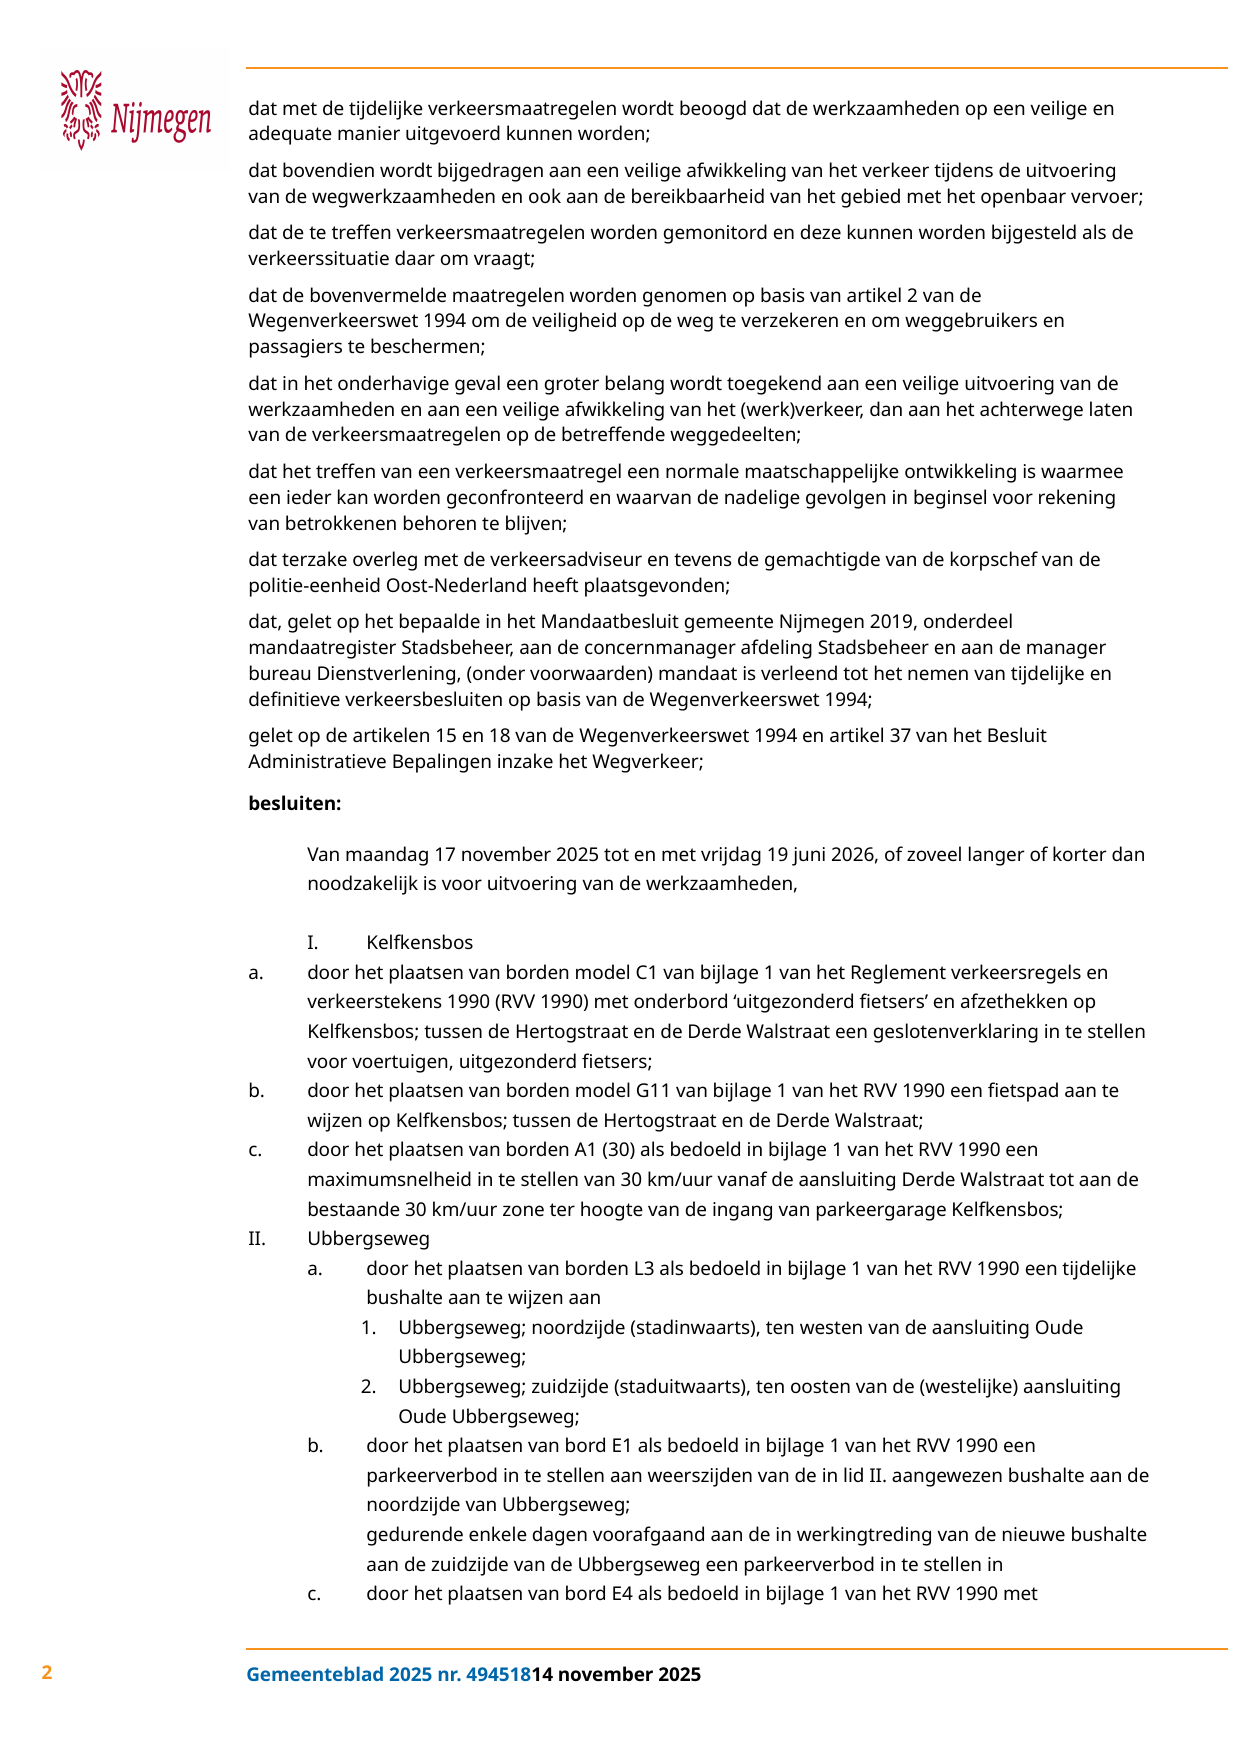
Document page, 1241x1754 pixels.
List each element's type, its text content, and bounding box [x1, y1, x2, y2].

list door het plaatsen van bord E1 als bedoeld in bijlage 1 van het RVV 1990 een parkeerverbod in te stellen aan weerszijden van de in lid II. aangewezen bushalte aan de noordzijde van Ubbergseweg; [307, 1432, 1152, 1517]
text gelet op de artikelen 15 en 18 van de Wegenverkeerswet 1994 en artikel 37 van het Besluit Administratieve Bepalingen inzake het Wegverkeer; [248, 723, 1152, 774]
text dat bovendien wordt bijgedragen aan een veilige afwikkeling van het verkeer tijdens de uitvoering van de wegwerkzaamheden en ook aan de bereikbaarheid van het gebied met het openbaar vervoer; [248, 157, 1152, 209]
text besluiten: [248, 790, 1152, 816]
picture [41, 47, 231, 172]
list door het plaatsen van borden model G11 van bijlage 1 van het RVV 1990 een fietspad aan te wijzen op Kelfkensbos; tussen de Hertogstraat en de Derde Walstraat; [248, 1077, 1152, 1133]
list Ubbergseweg [248, 1225, 1152, 1251]
text dat terzake overleg met de verkeersadviseur en tevens de gemachtigde van de korpschef van de politie-eenheid Oost-Nederland heeft plaatsgevonden; [248, 546, 1152, 598]
text dat, gelet op het bepaalde in het Mandaatbesluit gemeente Nijmegen 2019, onderdeel mandaatregister Stadsbeheer, aan de concernmanager afdeling Stadsbeheer en aan de manager bureau Dienstverlening, (onder voorwaarden) mandaat is verleend tot het nemen van tijdelijke en definitieve verkeersbesluiten op basis van de Wegenverkeerswet 1994; [248, 609, 1152, 712]
text dat het treffen van een verkeersmaatregel een normale maatschappelijke ontwikkeling is waarmee een ieder kan worden geconfronteerd en waarvan de nadelige gevolgen in beginsel voor rekening van betrokkenen behoren te blijven; [248, 458, 1152, 535]
list Ubbergseweg; zuidzijde (staduitwaarts), ten oosten van de (westelijke) aansluiting Oude Ubbergseweg; [361, 1373, 1152, 1428]
text dat in het onderhavige geval een groter belang wordt toegekend aan een veilige uitvoering van de werkzaamheden en aan een veilige afwikkeling van het (werk)verkeer, dan aan het achterwege laten van de verkeersmaatregelen op de betreffende weggedeelten; [248, 370, 1152, 447]
list gedurende enkele dagen voorafgaand aan de in werkingtreding van de nieuwe bushalte aan de zuidzijde van de Ubbergseweg een parkeerverbod in te stellen in [307, 1521, 1152, 1576]
list Van maandag 17 november 2025 tot en met vrijdag 19 juni 2026, of zoveel langer of korter dan noodzakelijk is voor uitvoering van de werkzaamheden, [248, 841, 1152, 896]
list Ubbergseweg; noordzijde (stadinwaarts), ten westen van de aansluiting Oude Ubbergseweg; [361, 1314, 1152, 1369]
list door het plaatsen van bord E4 als bedoeld in bijlage 1 van het RVV 1990 met [307, 1580, 1152, 1606]
list door het plaatsen van borden model C1 van bijlage 1 van het Reglement verkeersregels en verkeerstekens 1990 (RVV 1990) met onderbord ‘uitgezonderd fietsers’ en afzethekken op Kelfkensbos; tussen de Hertogstraat en de Derde Walstraat een geslotenverklaring in te stellen voor voertuigen, uitgezonderd fietsers; [248, 959, 1152, 1073]
text dat met de tijdelijke verkeersmaatregelen wordt beoogd dat de werkzaamheden op een veilige en adequate manier uitgevoerd kunnen worden; [248, 95, 1152, 146]
text dat de bovenvermelde maatregelen worden genomen op basis van artikel 2 van de Wegenverkeerswet 1994 om de veiligheid op de weg te verzekeren en om weggebruikers en passagiers te beschermen; [248, 282, 1152, 359]
list door het plaatsen van borden A1 (30) als bedoeld in bijlage 1 van het RVV 1990 een maximumsnelheid in te stellen van 30 km/uur vanaf de aansluiting Derde Walstraat tot aan de bestaande 30 km/uur zone ter hoogte van de ingang van parkeergarage Kelfkensbos; [248, 1137, 1152, 1221]
text dat de te treffen verkeersmaatregelen worden gemonitord en deze kunnen worden bijgesteld als de verkeerssituatie daar om vraagt; [248, 219, 1152, 271]
list door het plaatsen van borden L3 als bedoeld in bijlage 1 van het RVV 1990 een tijdelijke bushalte aan te wijzen aan [307, 1255, 1152, 1310]
list Kelfkensbos [307, 929, 1152, 955]
